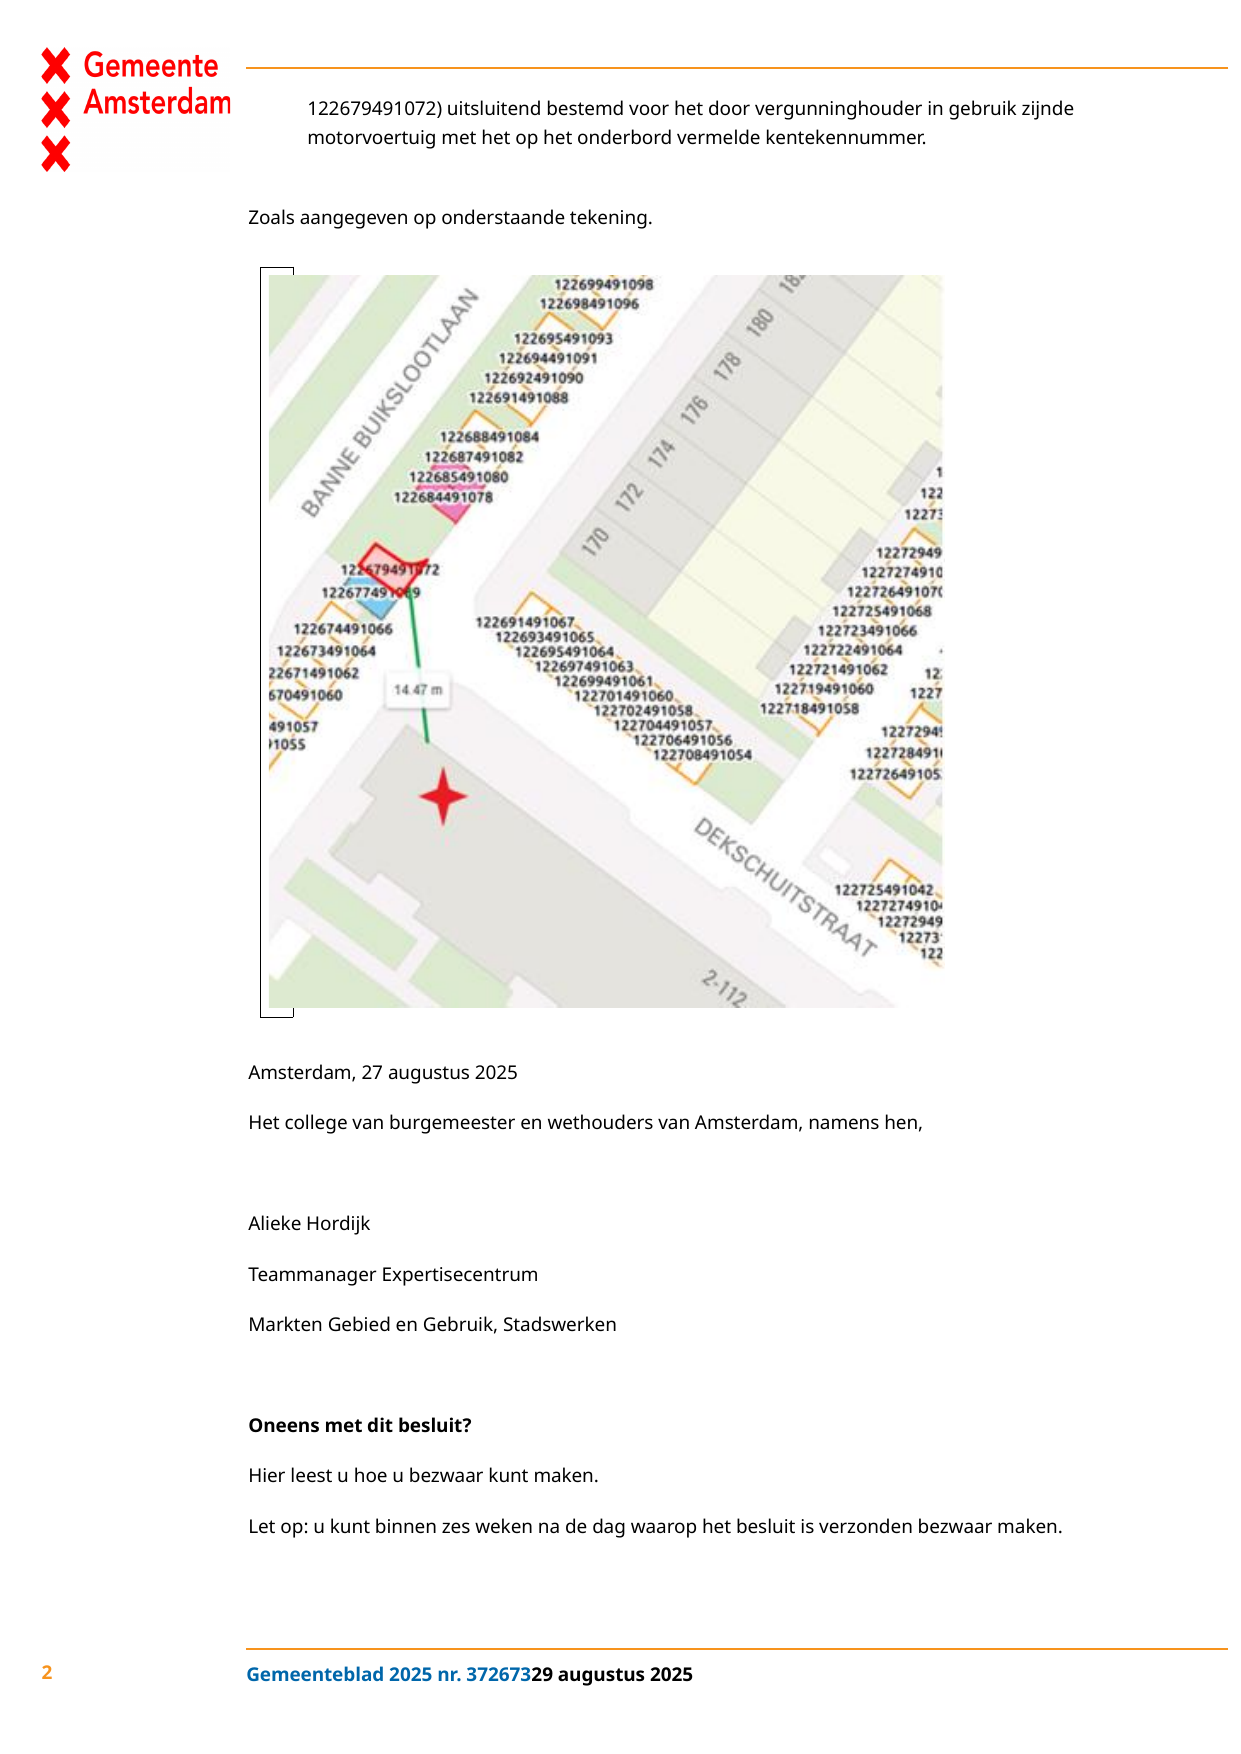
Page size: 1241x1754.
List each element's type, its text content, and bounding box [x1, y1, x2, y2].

text Amsterdam, 27 augustus 2025 [248, 1059, 1152, 1085]
text Let op: u kunt binnen zes weken na de dag waarop het besluit is verzonden bezwaar maken. [248, 1513, 1152, 1538]
list 122679491072) uitsluitend bestemd voor het door vergunninghouder in gebruik zijnde motorvoertuig met het op het onderbord vermelde kentekennummer. [248, 95, 1152, 150]
picture [41, 47, 231, 172]
picture [268, 275, 945, 1008]
text Alieke Hordijk [248, 1210, 1152, 1236]
text Teammanager Expertisecentrum [248, 1261, 1152, 1286]
text Markten Gebied en Gebruik, Stadswerken [248, 1311, 1152, 1337]
text Het college van burgemeester en wethouders van Amsterdam, namens hen, [248, 1109, 1152, 1135]
text Zoals aangegeven op onderstaande tekening. [248, 204, 1152, 230]
text Hier leest u hoe u bezwaar kunt maken. [248, 1462, 1152, 1488]
text Oneens met dit besluit? [248, 1412, 1152, 1438]
